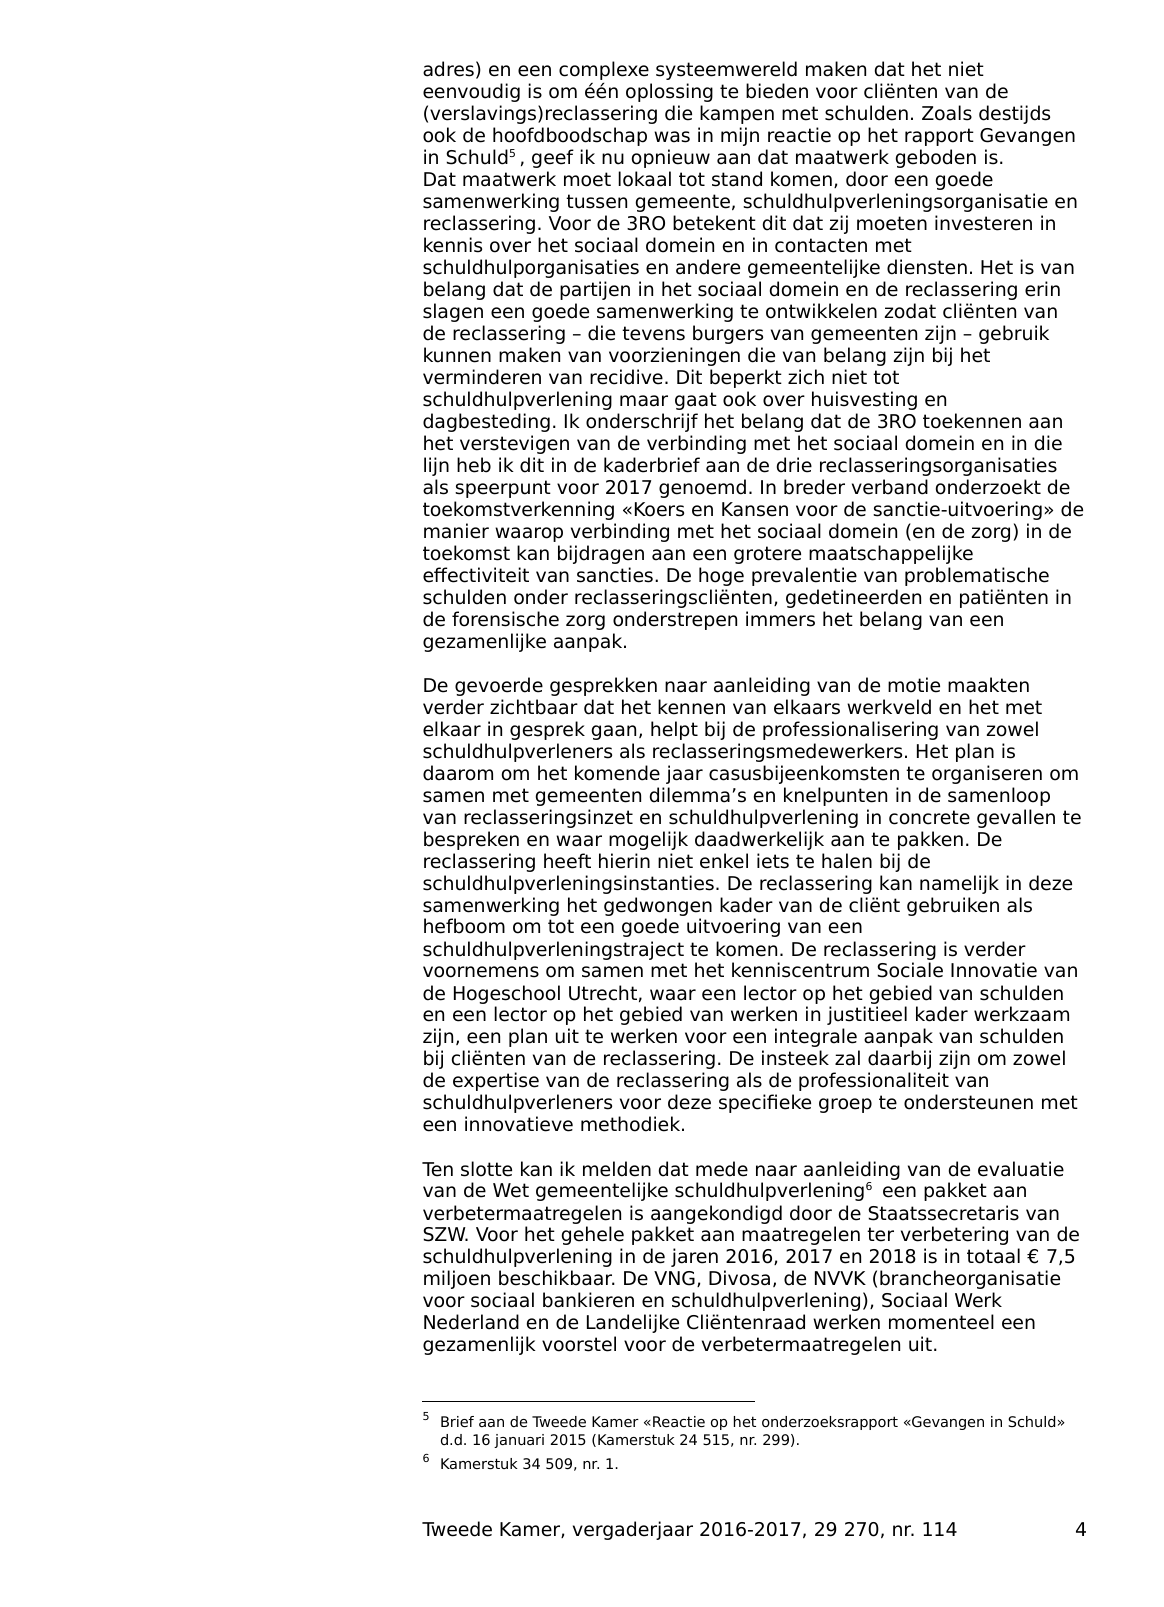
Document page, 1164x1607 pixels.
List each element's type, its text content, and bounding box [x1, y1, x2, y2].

text Dat maatwerk moet lokaal tot stand komen, door een goede samenwerking tussen gemeente, schuldhulpverleningsorganisatie en reclassering. Voor de 3RO betekent dit dat zij moeten investeren in kennis over het sociaal domein en in contacten met schuldhulporganisaties en andere gemeentelijke diensten. Het is van belang dat de partijen in het sociaal domein en de reclassering erin slagen een goede samenwerking te ontwikkelen zodat cliënten van de reclassering – die tevens burgers van gemeenten zijn – gebruik kunnen maken van voorzieningen die van belang zijn bij het verminderen van recidive. Dit beperkt zich niet tot schuldhulpverlening maar gaat ook over huisvesting en dagbesteding. Ik onderschrijf het belang dat de 3RO toekennen aan het verstevigen van de verbinding met het sociaal domein en in die lijn heb ik dit in de kaderbrief aan de drie reclasseringsorganisaties als speerpunt voor 2017 genoemd. In breder verband onderzoekt de toekomstverkenning «Koers en Kansen voor de sanctie-uitvoering» de manier waarop verbinding met het sociaal domein (en de zorg) in de toekomst kan bijdragen aan een grotere maatschappelijke effectiviteit van sancties. De hoge prevalentie van problematische schulden onder reclasseringscliënten, gedetineerden en patiënten in de forensische zorg onderstrepen immers het belang van een gezamenlijke aanpak. [422, 169, 1087, 652]
text Ten slotte kan ik melden dat mede naar aanleiding van de evaluatie van de Wet gemeentelijke schuldhulpverlening een pakket aan verbetermaatregelen is aangekondigd door de Staatssecretaris van SZW. Voor het gehele pakket aan maatregelen ter verbetering van de schuldhulpverlening in de jaren 2016, 2017 en 2018 is in totaal € 7,5 miljoen beschikbaar. De VNG, Divosa, de NVVK (brancheorganisatie voor sociaal bankieren en schuldhulpverlening), Sociaal Werk Nederland en de Landelijke Cliëntenraad werken momenteel een gezamenlijk voorstel voor de verbetermaatregelen uit. [422, 1158, 1087, 1356]
text De gevoerde gesprekken naar aanleiding van de motie maakten verder zichtbaar dat het kennen van elkaars werkveld en het met elkaar in gesprek gaan, helpt bij de professionalisering van zowel schuldhulpverleners als reclasseringsmedewerkers. Het plan is daarom om het komende jaar casusbijeenkomsten te organiseren om samen met gemeenten dilemma’s en knelpunten in de samenloop van reclasseringsinzet en schuldhulpverlening in concrete gevallen te bespreken en waar mogelijk daadwerkelijk aan te pakken. De reclassering heeft hierin niet enkel iets te halen bij de schuldhulpverleningsinstanties. De reclassering kan namelijk in deze samenwerking het gedwongen kader van de cliënt gebruiken als hefboom om tot een goede uitvoering van een schuldhulpverleningstraject te komen. De reclassering is verder voornemens om samen met het kenniscentrum Sociale Innovatie van de Hogeschool Utrecht, waar een lector op het gebied van schulden en een lector op het gebied van werken in justitieel kader werkzaam zijn, een plan uit te werken voor een integrale aanpak van schulden bij cliënten van de reclassering. De insteek zal daarbij zijn om zowel de expertise van de reclassering als de professionaliteit van schuldhulpverleners voor deze specifieke groep te ondersteunen met een innovatieve methodiek. [422, 675, 1087, 1136]
text adres) en een complexe systeemwereld maken dat het niet eenvoudig is om één oplossing te bieden voor cliënten van de (verslavings)reclassering die kampen met schulden. Zoals destijds ook de hoofdboodschap was in mijn reactie op het rapport Gevangen in Schuld, geef ik nu opnieuw aan dat maatwerk geboden is. [422, 59, 1087, 169]
text Brief aan de Tweede Kamer «Reactie op het onderzoeksrapport «Gevangen in Schuld» d.d. 16 januari 2015 (Kamerstuk 24 515, nr. 299). [422, 1410, 1087, 1449]
text Kamerstuk 34 509, nr. 1. [422, 1452, 1087, 1474]
